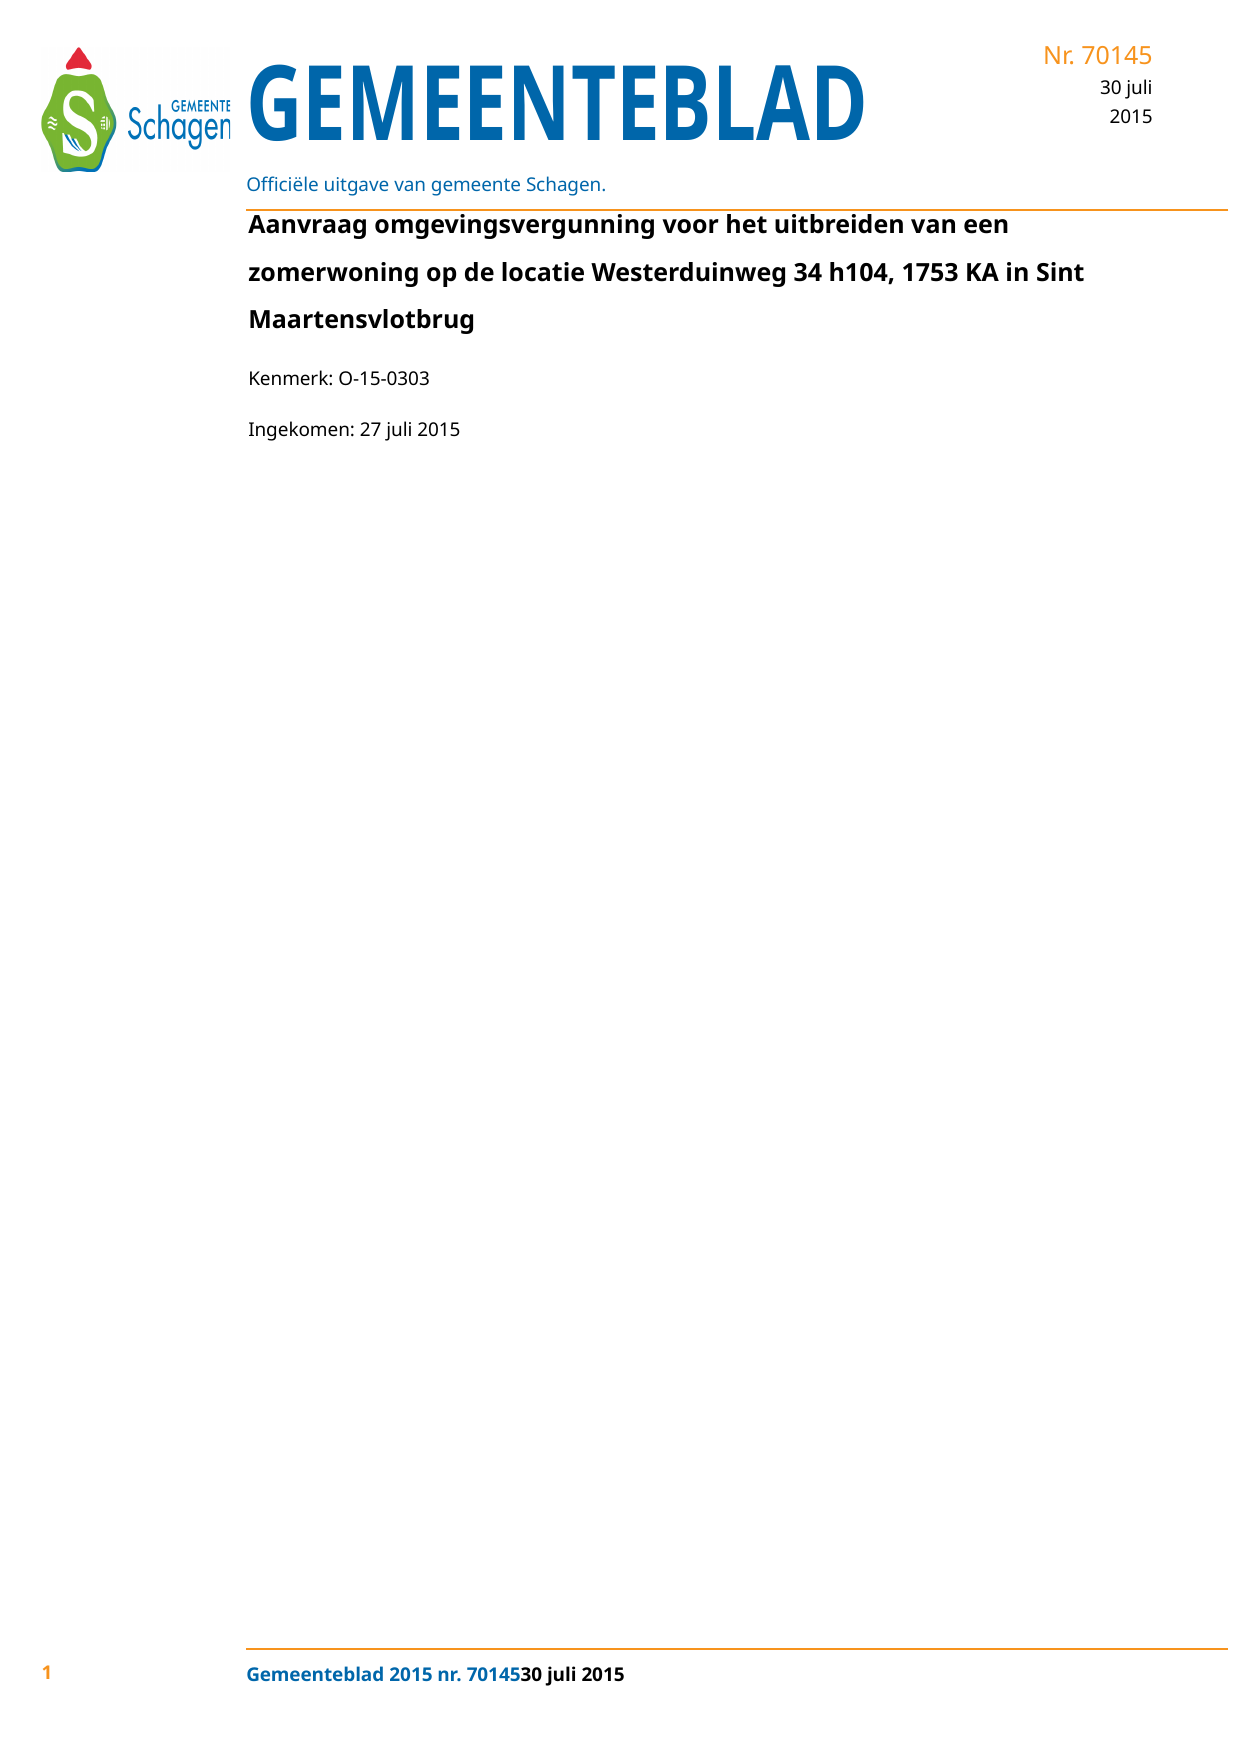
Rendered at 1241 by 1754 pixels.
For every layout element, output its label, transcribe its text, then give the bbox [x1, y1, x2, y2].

text Ingekomen: 27 juli 2015 [248, 416, 1152, 442]
picture [41, 47, 231, 172]
text Aanvraag omgevingsvergunning voor het uitbreiden van een zomerwoning op de locatie Westerduinweg 34 h104, 1753 KA in Sint Maartensvlotbrug [248, 211, 1152, 336]
text Kenmerk: O-15-0303 [248, 366, 1152, 391]
